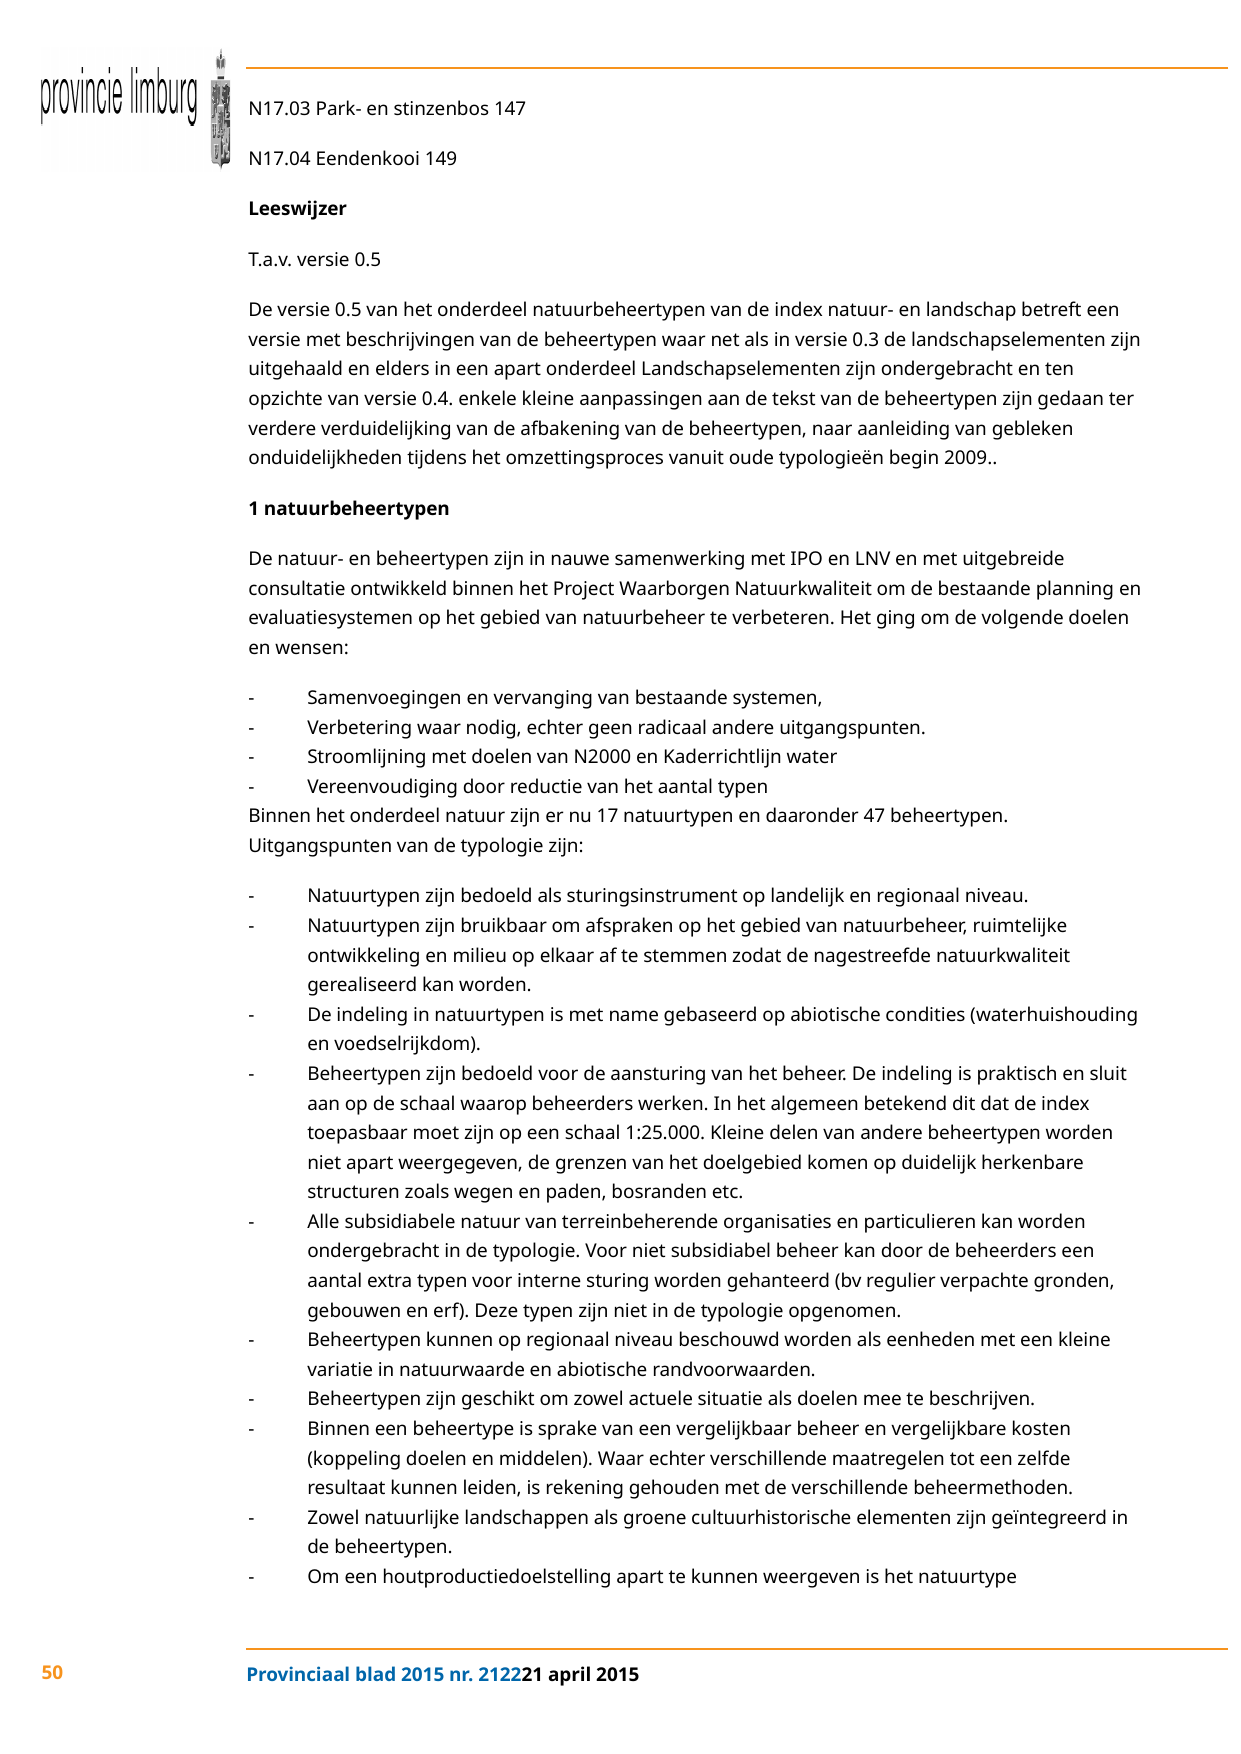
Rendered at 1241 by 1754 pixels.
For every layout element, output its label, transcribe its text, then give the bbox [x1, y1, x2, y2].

list Samenvoegingen en vervanging van bestaande systemen, [248, 684, 1152, 710]
text N17.04 Eendenkooi 149 [248, 145, 1152, 171]
list Zowel natuurlijke landschappen als groene cultuurhistorische elementen zijn geïntegreerd in de beheertypen. [248, 1504, 1152, 1559]
list Vereenvoudiging door reductie van het aantal typen [248, 773, 1152, 799]
list Beheertypen kunnen op regionaal niveau beschouwd worden als eenheden met een kleine variatie in natuurwaarde en abiotische randvoorwaarden. [248, 1326, 1152, 1382]
list De indeling in natuurtypen is met name gebaseerd op abiotische condities (waterhuishouding en voedselrijkdom). [248, 1001, 1152, 1056]
text 1 natuurbeheertypen [248, 495, 1152, 521]
text N17.03 Park- en stinzenbos 147 [248, 95, 1152, 121]
list Natuurtypen zijn bedoeld als sturingsinstrument op landelijk en regionaal niveau. [248, 883, 1152, 908]
list Om een houtproductiedoelstelling apart te kunnen weergeven is het natuurtype [248, 1563, 1152, 1589]
list Natuurtypen zijn bruikbaar om afspraken op het gebied van natuurbeheer, ruimtelijke ontwikkeling en milieu op elkaar af te stemmen zodat de nagestreefde natuurkwaliteit gerealiseerd kan worden. [248, 912, 1152, 997]
list Binnen een beheertype is sprake van een vergelijkbaar beheer en vergelijkbare kosten (koppeling doelen en middelen). Waar echter verschillende maatregelen tot een zelfde resultaat kunnen leiden, is rekening gehouden met de verschillende beheermethoden. [248, 1415, 1152, 1500]
picture [41, 47, 231, 172]
text Binnen het onderdeel natuur zijn er nu 17 natuurtypen en daaronder 47 beheertypen. Uitgangspunten van de typologie zijn: [248, 803, 1152, 858]
list Beheertypen zijn bedoeld voor de aansturing van het beheer. De indeling is praktisch en sluit aan op de schaal waarop beheerders werken. In het algemeen betekend dit dat de index toepasbaar moet zijn op een schaal 1:25.000. Kleine delen van andere beheertypen worden niet apart weergegeven, de grenzen van het doelgebied komen op duidelijk herkenbare structuren zoals wegen en paden, bosranden etc. [248, 1060, 1152, 1204]
text De natuur- en beheertypen zijn in nauwe samenwerking met IPO en LNV en met uitgebreide consultatie ontwikkeld binnen het Project Waarborgen Natuurkwaliteit om de bestaande planning en evaluatiesystemen op het gebied van natuurbeheer te verbeteren. Het ging om de volgende doelen en wensen: [248, 545, 1152, 660]
text T.a.v. versie 0.5 [248, 246, 1152, 272]
list Stroomlijning met doelen van N2000 en Kaderrichtlijn water [248, 743, 1152, 769]
list Beheertypen zijn geschikt om zowel actuele situatie als doelen mee te beschrijven. [248, 1386, 1152, 1411]
text De versie 0.5 van het onderdeel natuurbeheertypen van de index natuur- en landschap betreft een versie met beschrijvingen van de beheertypen waar net als in versie 0.3 de landschapselementen zijn uitgehaald en elders in een apart onderdeel Landschapselementen zijn ondergebracht en ten opzichte van versie 0.4. enkele kleine aanpassingen aan de tekst van de beheertypen zijn gedaan ter verdere verduidelijking van de afbakening van de beheertypen, naar aanleiding van gebleken onduidelijkheden tijdens het omzettingsproces vanuit oude typologieën begin 2009.. [248, 296, 1152, 470]
text Leeswijzer [248, 196, 1152, 221]
list Verbetering waar nodig, echter geen radicaal andere uitgangspunten. [248, 714, 1152, 740]
list Alle subsidiabele natuur van terreinbeherende organisaties en particulieren kan worden ondergebracht in de typologie. Voor niet subsidiabel beheer kan door de beheerders een aantal extra typen voor interne sturing worden gehanteerd (bv regulier verpachte gronden, gebouwen en erf). Deze typen zijn niet in de typologie opgenomen. [248, 1208, 1152, 1323]
